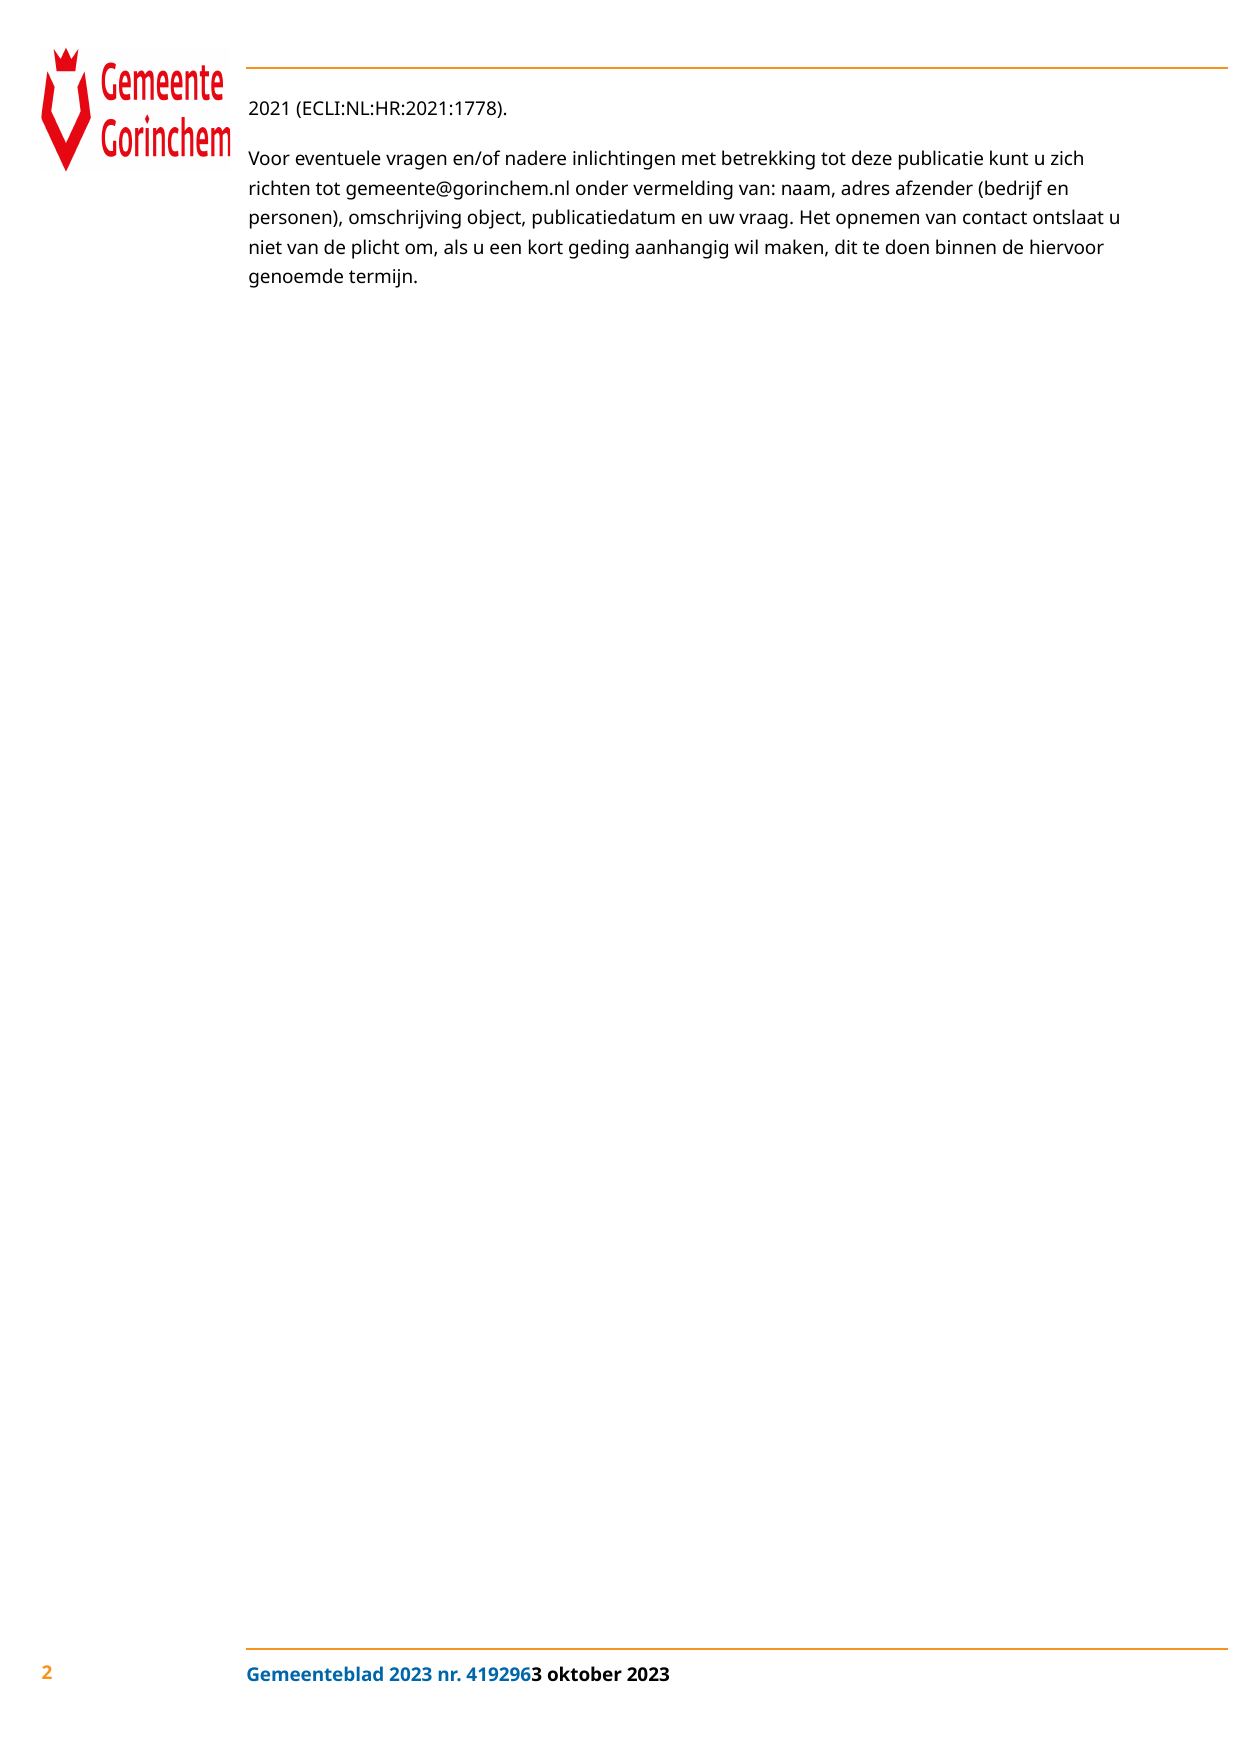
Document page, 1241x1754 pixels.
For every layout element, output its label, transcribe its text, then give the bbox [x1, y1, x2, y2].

picture [41, 47, 231, 172]
text Voor eventuele vragen en/of nadere inlichtingen met betrekking tot deze publicatie kunt u zich richten tot gemeente@gorinchem.nl onder vermelding van: naam, adres afzender (bedrijf en personen), omschrijving object, publicatiedatum en uw vraag. Het opnemen van contact ontslaat u niet van de plicht om, als u een kort geding aanhangig wil maken, dit te doen binnen de hiervoor genoemde termijn. [248, 145, 1152, 289]
text 2021 (ECLI:NL:HR:2021:1778). [248, 95, 1152, 121]
